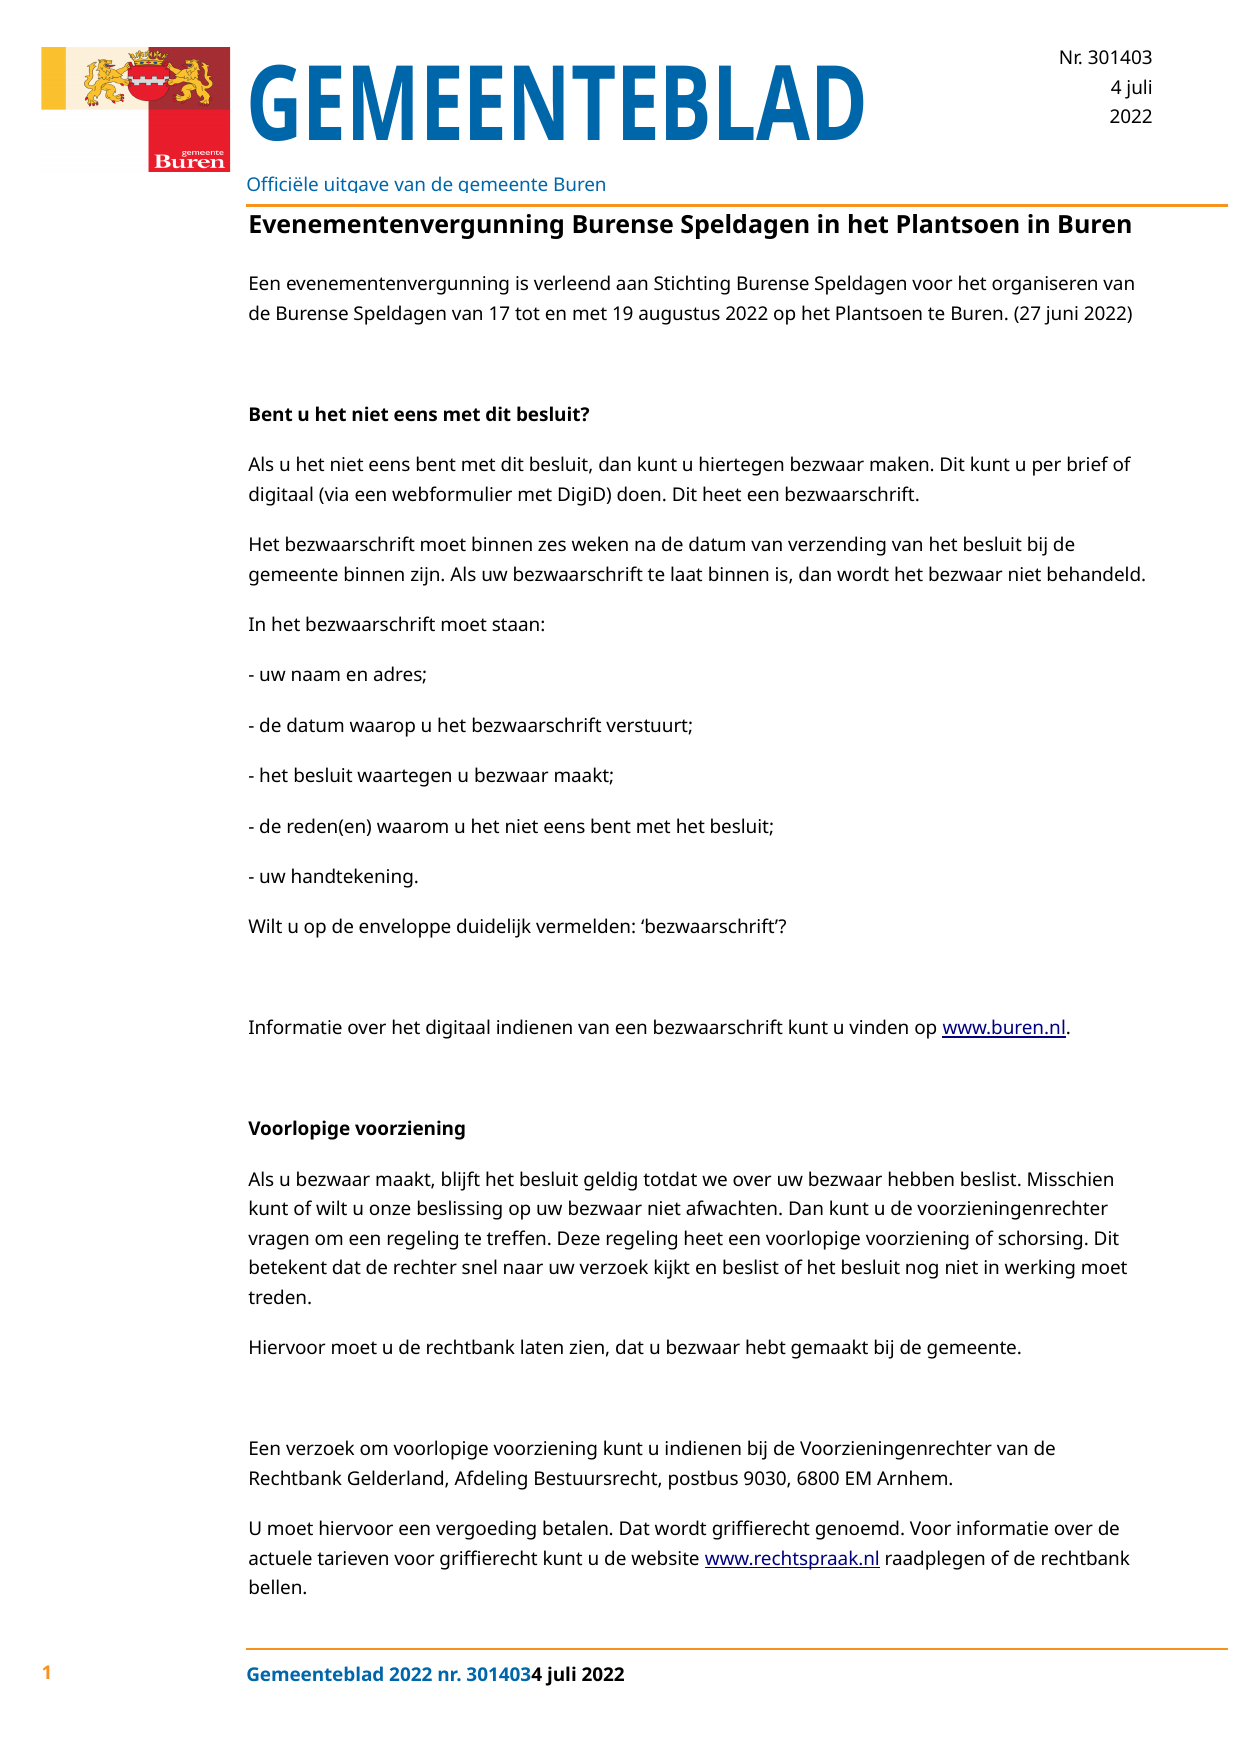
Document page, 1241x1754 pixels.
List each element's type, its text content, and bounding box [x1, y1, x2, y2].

text In het bezwaarschrift moet staan: [248, 611, 1152, 637]
text Een verzoek om voorlopige voorziening kunt u indienen bij de Voorzieningenrechter van de Rechtbank Gelderland, Afdeling Bestuursrecht, postbus 9030, 6800 EM Arnhem. [248, 1435, 1152, 1491]
text Bent u het niet eens met dit besluit? [248, 401, 1152, 426]
text Een evenementenvergunning is verleend aan Stichting Burense Speldagen voor het organiseren van de Burense Speldagen van 17 tot en met 19 augustus 2022 op het Plantsoen te Buren. (27 juni 2022) [248, 270, 1152, 326]
text Als u bezwaar maakt, blijft het besluit geldig totdat we over uw bezwaar hebben beslist. Misschien kunt of wilt u onze beslissing op uw bezwaar niet afwachten. Dan kunt u de voorzieningenrechter vragen om een regeling te treffen. Deze regeling heet een voorlopige voorziening of schorsing. Dit betekent dat de rechter snel naar uw verzoek kijkt en beslist of het besluit nog niet in werking moet treden. [248, 1166, 1152, 1310]
text - uw handtekening. [248, 863, 1152, 889]
text - de datum waarop u het bezwaarschrift verstuurt; [248, 712, 1152, 738]
text Evenementenvergunning Burense Speldagen in het Plantsoen in Buren [248, 207, 1152, 241]
text - het besluit waartegen u bezwaar maakt; [248, 762, 1152, 788]
text Hiervoor moet u de rechtbank laten zien, dat u bezwaar hebt gemaakt bij de gemeente. [248, 1334, 1152, 1360]
text - uw naam en adres; [248, 662, 1152, 687]
text Als u het niet eens bent met dit besluit, dan kunt u hiertegen bezwaar maken. Dit kunt u per brief of digitaal (via een webformulier met DigiD) doen. Dit heet een bezwaarschrift. [248, 451, 1152, 506]
picture [41, 47, 231, 172]
text Wilt u op de enveloppe duidelijk vermelden: ‘bezwaarschrift’? [248, 914, 1152, 939]
text Voorlopige voorziening [248, 1115, 1152, 1141]
text U moet hiervoor een vergoeding betalen. Dat wordt griffierecht genoemd. Voor informatie over de actuele tarieven voor griffierecht kunt u de website www.rechtspraak.nl raadplegen of de rechtbank bellen. [248, 1515, 1152, 1600]
text - de reden(en) waarom u het niet eens bent met het besluit; [248, 813, 1152, 838]
text Het bezwaarschrift moet binnen zes weken na de datum van verzending van het besluit bij de gemeente binnen zijn. Als uw bezwaarschrift te laat binnen is, dan wordt het bezwaar niet behandeld. [248, 531, 1152, 586]
text Informatie over het digitaal indienen van een bezwaarschrift kunt u vinden op www.buren.nl. [248, 1014, 1152, 1040]
